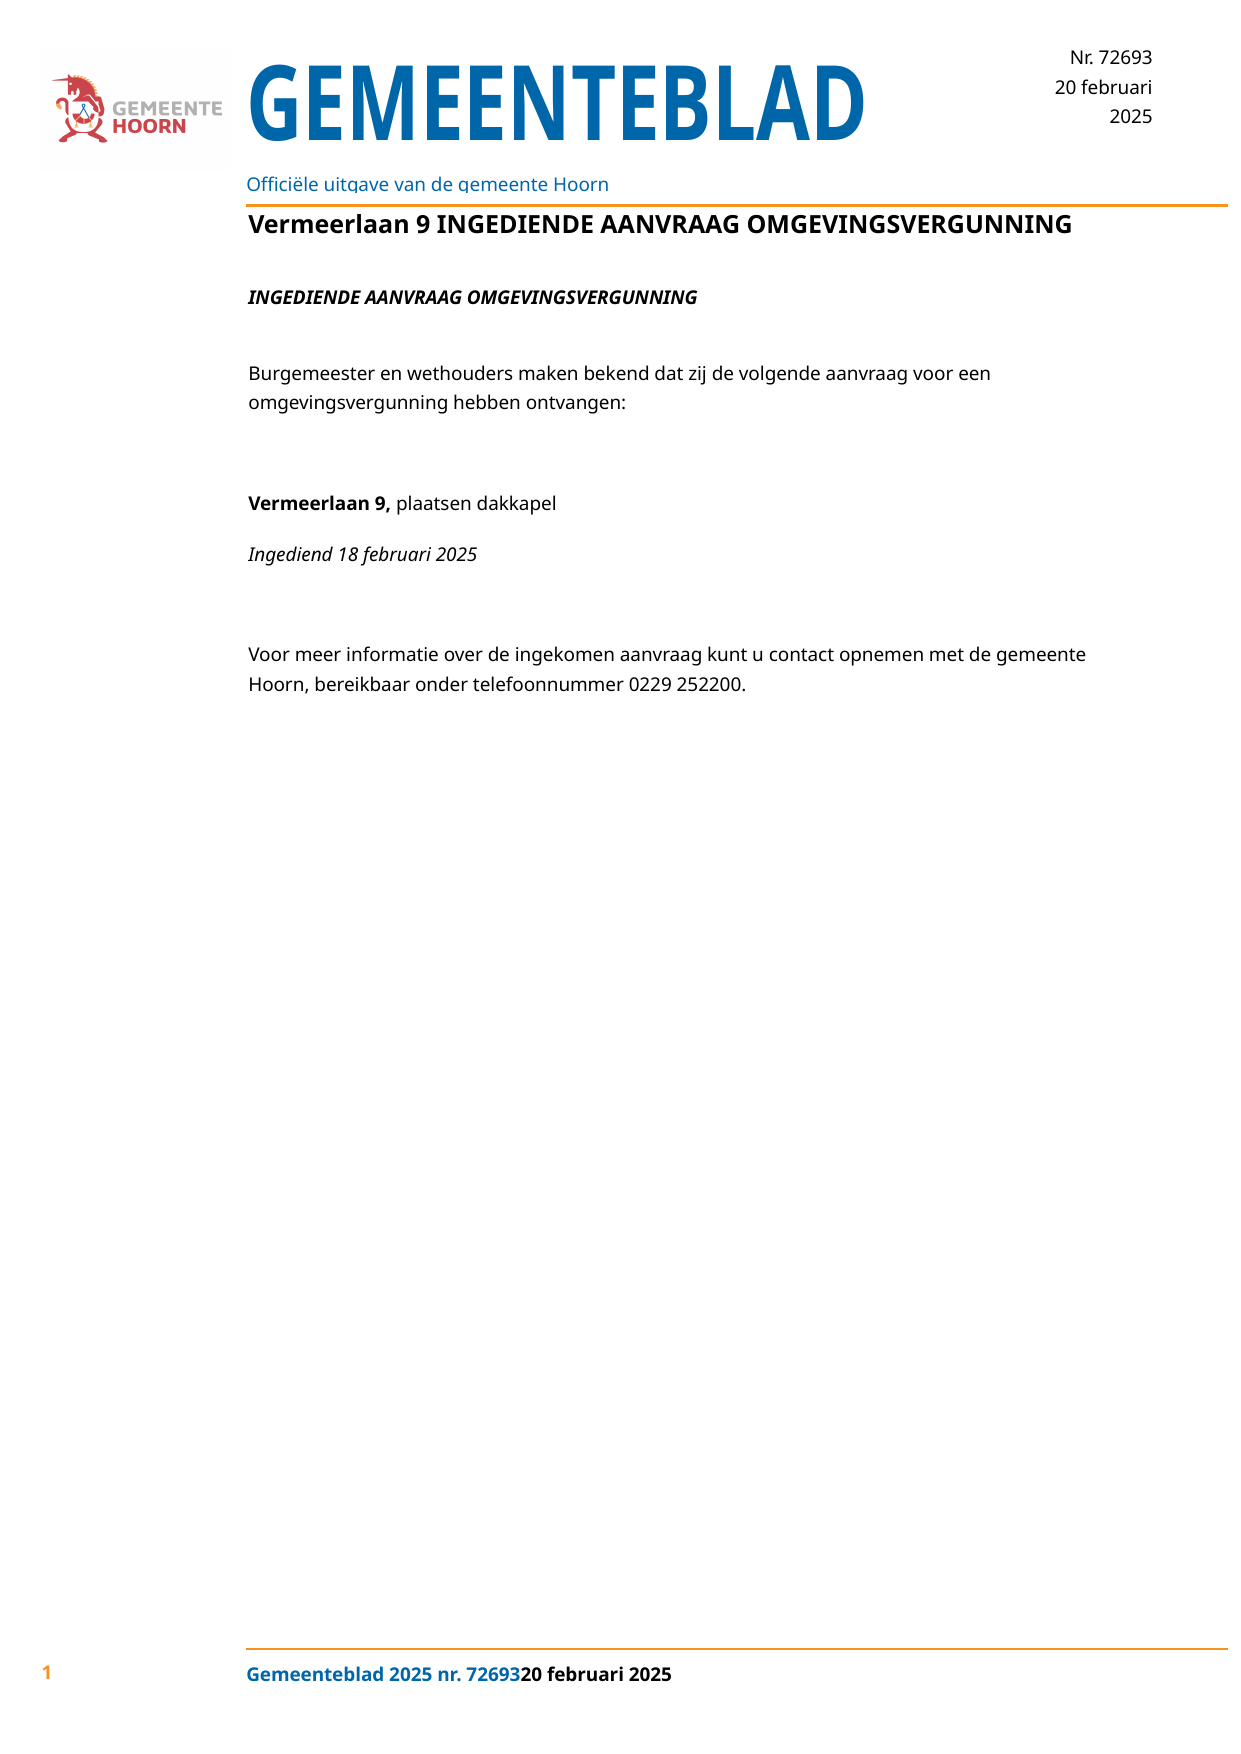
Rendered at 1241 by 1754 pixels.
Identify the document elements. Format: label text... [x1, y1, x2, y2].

text Ingediend 18 februari 2025 [248, 541, 1152, 567]
text Vermeerlaan 9, plaatsen dakkapel [248, 490, 1152, 516]
text Burgemeester en wethouders maken bekend dat zij de volgende aanvraag voor een omgevingsvergunning hebben ontvangen: [248, 360, 1152, 415]
text INGEDIENDE AANVRAAG OMGEVINGSVERGUNNING [248, 284, 1152, 309]
picture [41, 47, 231, 172]
text Voor meer informatie over de ingekomen aanvraag kunt u contact opnemen met de gemeente Hoorn, bereikbaar onder telefoonnummer 0229 252200. [248, 642, 1152, 697]
text Vermeerlaan 9 INGEDIENDE AANVRAAG OMGEVINGSVERGUNNING [248, 207, 1152, 241]
